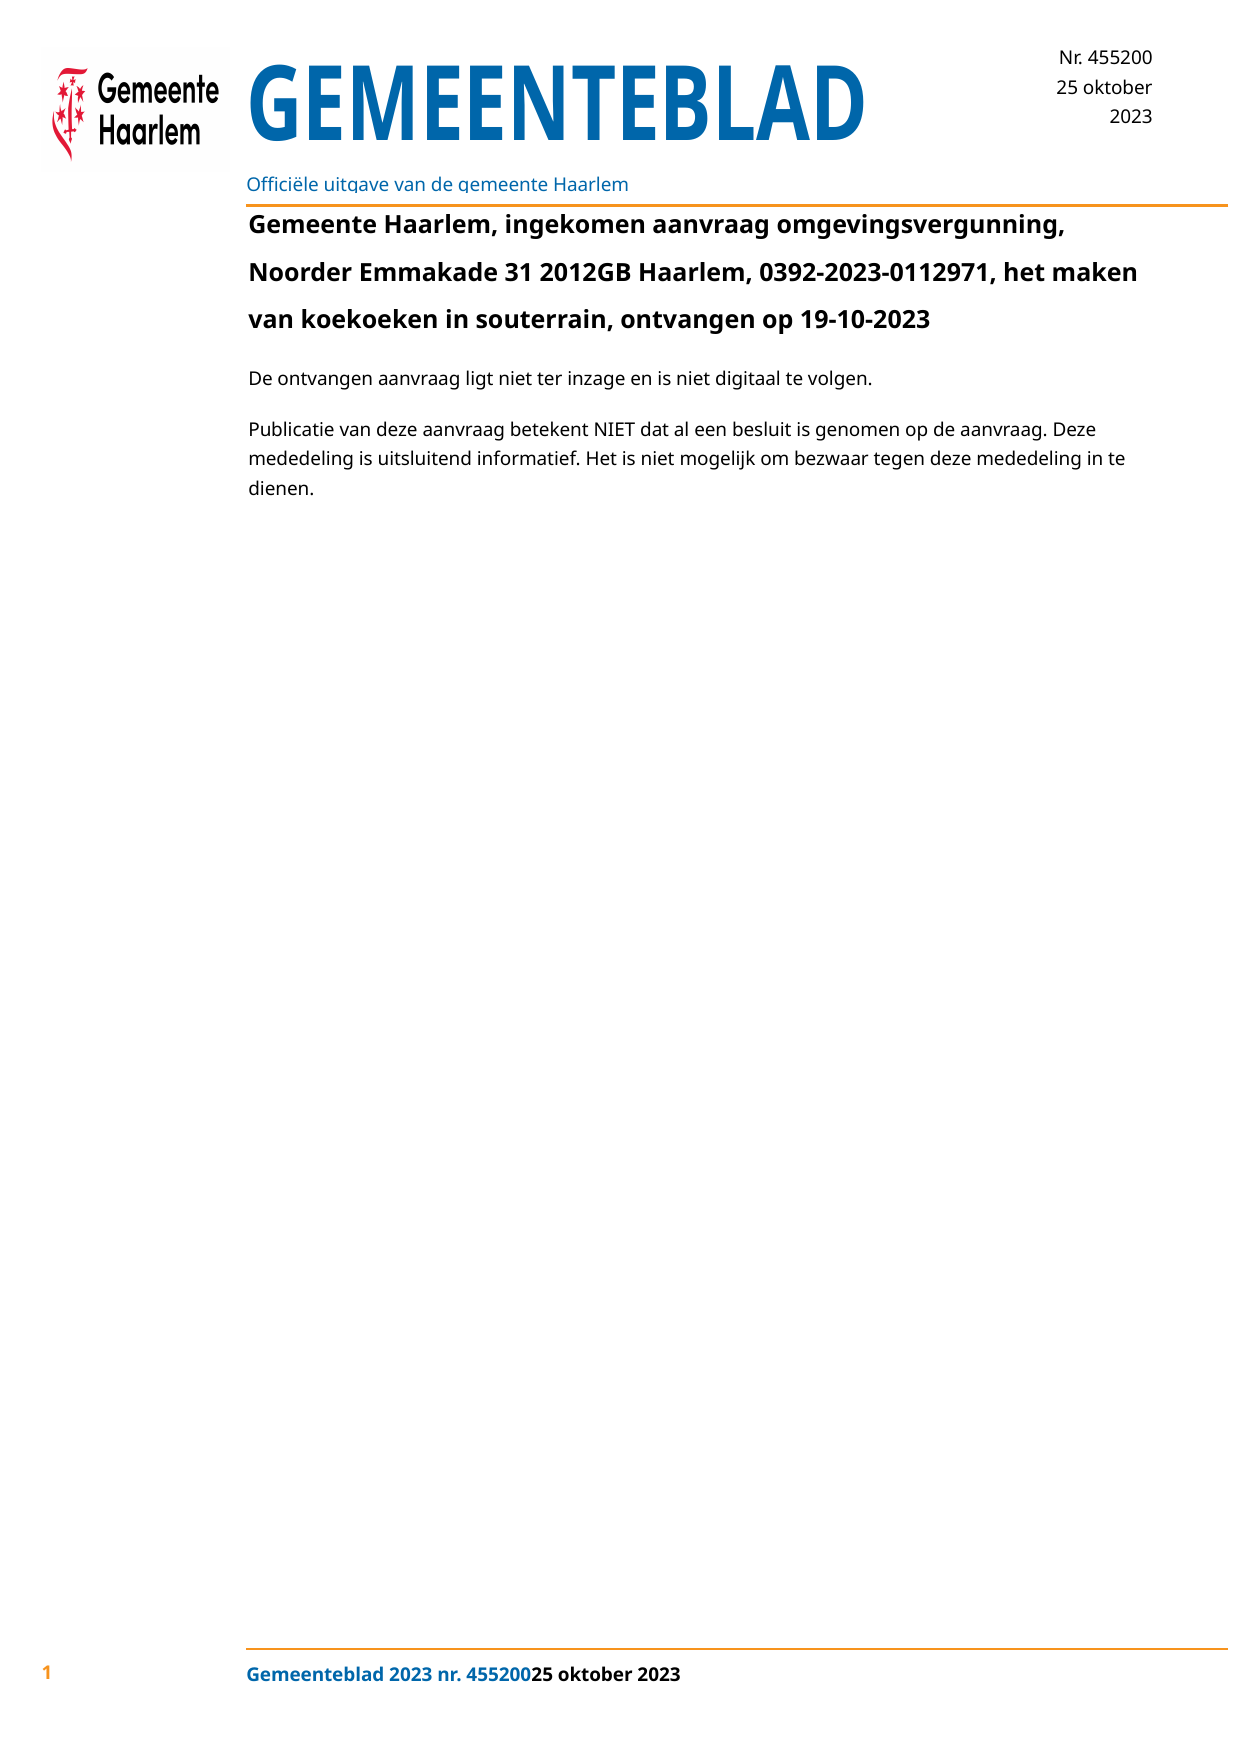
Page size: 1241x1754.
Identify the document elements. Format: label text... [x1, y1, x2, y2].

text Publicatie van deze aanvraag betekent NIET dat al een besluit is genomen op de aanvraag. Deze mededeling is uitsluitend informatief. Het is niet mogelijk om bezwaar tegen deze mededeling in te dienen. [248, 416, 1152, 501]
text De ontvangen aanvraag ligt niet ter inzage en is niet digitaal te volgen. [248, 366, 1152, 391]
picture [41, 47, 231, 172]
text Gemeente Haarlem, ingekomen aanvraag omgevingsvergunning, Noorder Emmakade 31 2012GB Haarlem, 0392-2023-0112971, het maken van koekoeken in souterrain, ontvangen op 19-10-2023 [248, 207, 1152, 336]
